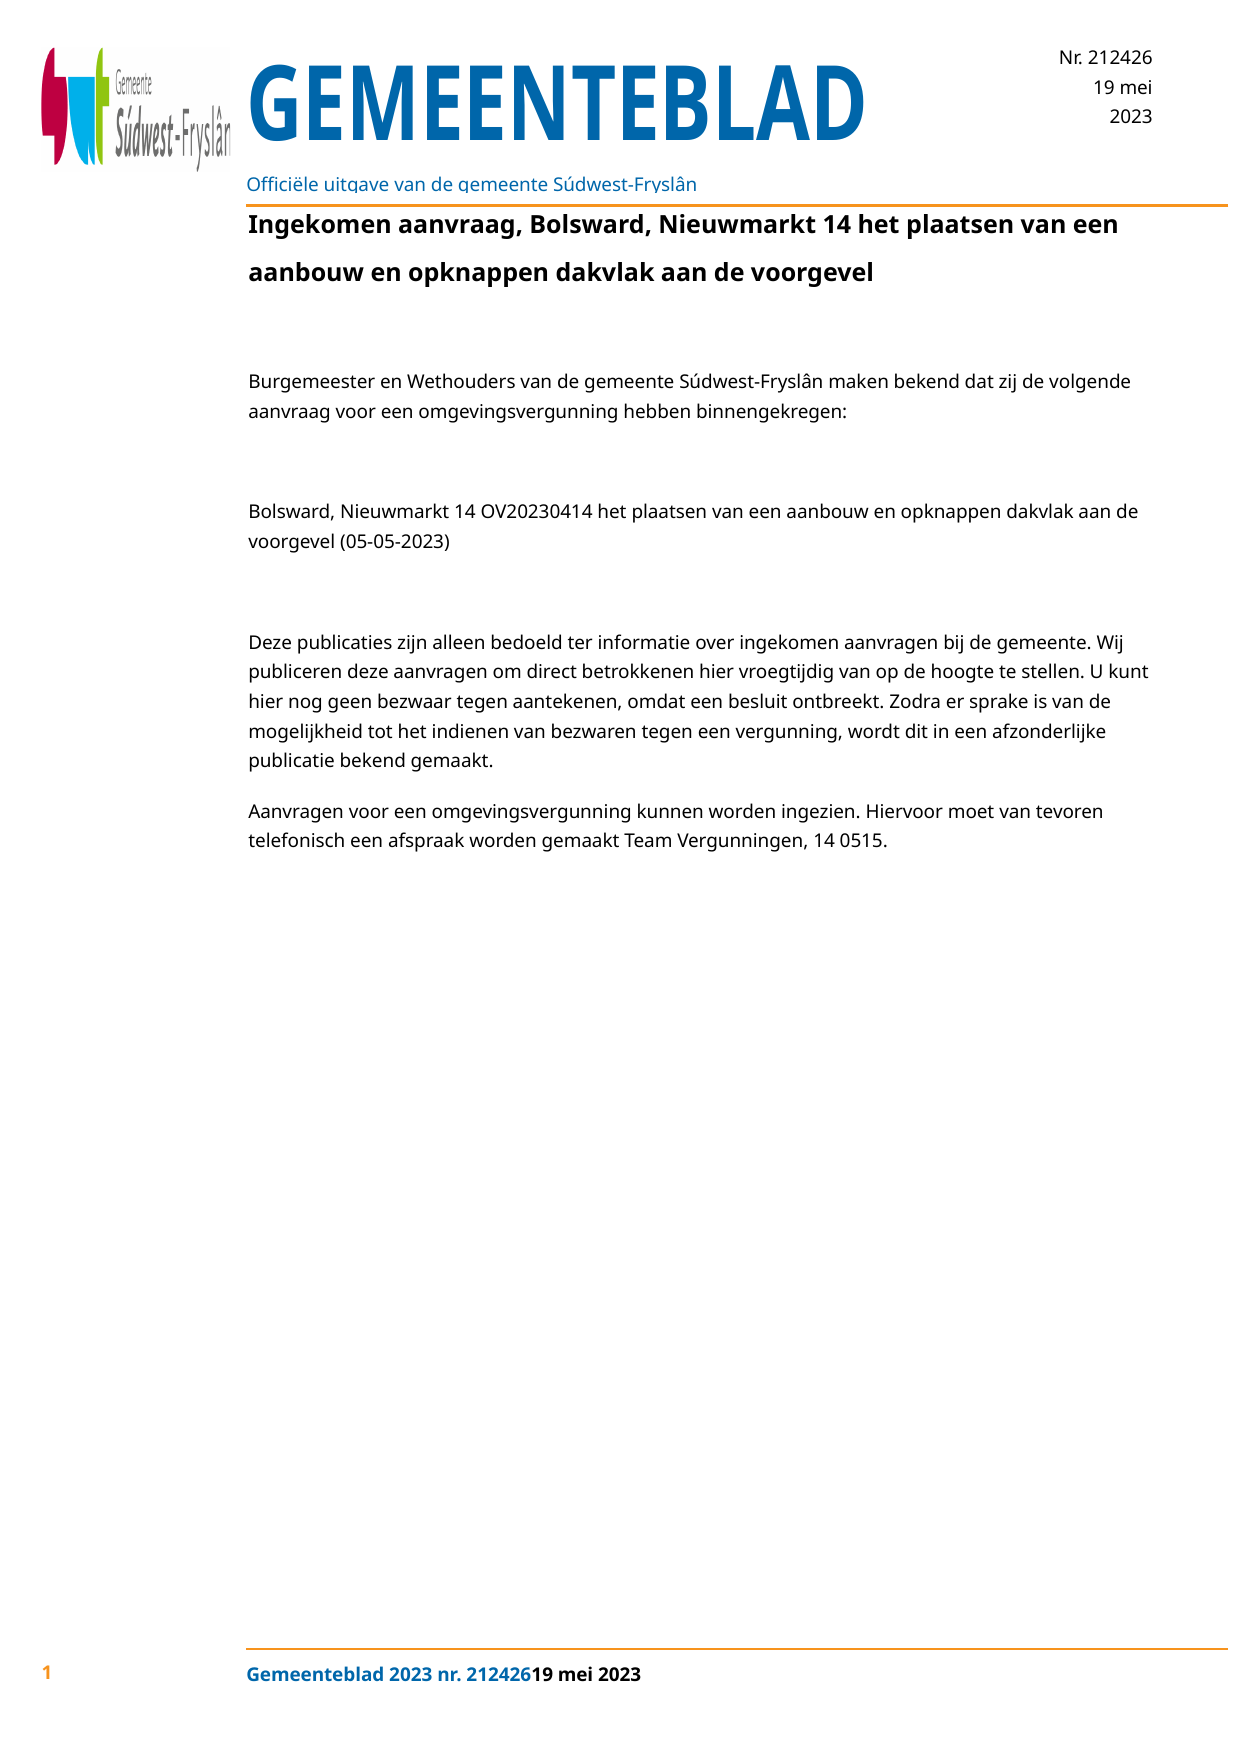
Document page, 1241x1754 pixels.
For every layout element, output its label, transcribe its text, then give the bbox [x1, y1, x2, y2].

text Ingekomen aanvraag, Bolsward, Nieuwmarkt 14 het plaatsen van een aanbouw en opknappen dakvlak aan de voorgevel [248, 207, 1152, 288]
text Aanvragen voor een omgevingsvergunning kunnen worden ingezien. Hiervoor moet van tevoren telefonisch een afspraak worden gemaakt Team Vergunningen, 14 0515. [248, 798, 1152, 853]
text Bolsward, Nieuwmarkt 14 OV20230414 het plaatsen van een aanbouw en opknappen dakvlak aan de voorgevel (05-05-2023) [248, 499, 1152, 554]
text Deze publicaties zijn alleen bedoeld ter informatie over ingekomen aanvragen bij de gemeente. Wij publiceren deze aanvragen om direct betrokkenen hier vroegtijdig van op de hoogte te stellen. U kunt hier nog geen bezwaar tegen aantekenen, omdat een besluit ontbreekt. Zodra er sprake is van de mogelijkheid tot het indienen van bezwaren tegen een vergunning, wordt dit in een afzonderlijke publicatie bekend gemaakt. [248, 629, 1152, 773]
picture [41, 47, 231, 172]
text Burgemeester en Wethouders van de gemeente Súdwest-Fryslân maken bekend dat zij de volgende aanvraag voor een omgevingsvergunning hebben binnengekregen: [248, 368, 1152, 424]
